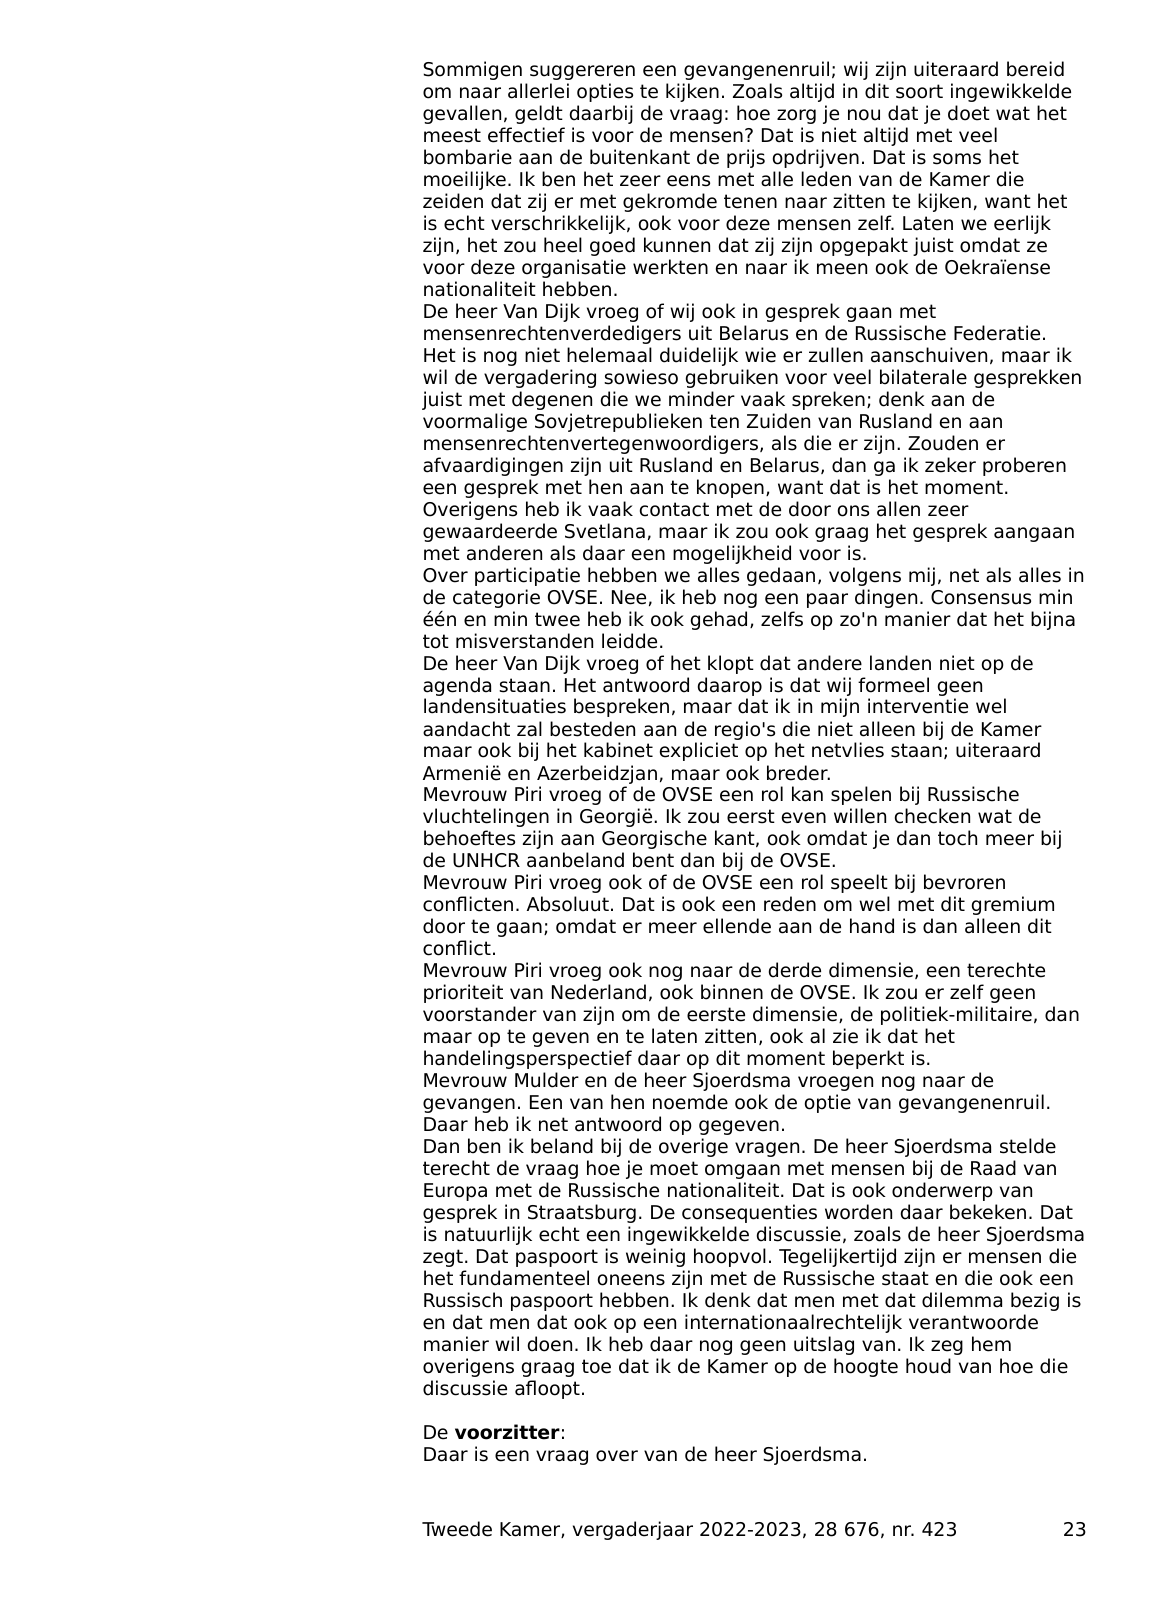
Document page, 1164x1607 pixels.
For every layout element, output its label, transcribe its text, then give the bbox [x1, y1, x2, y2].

text Over participatie hebben we alles gedaan, volgens mij, net als alles in de categorie OVSE. Nee, ik heb nog een paar dingen. Consensus min één en min twee heb ik ook gehad, zelfs op zo'n manier dat het bijna tot misverstanden leidde. [422, 564, 1087, 652]
text De voorzitter: [422, 1422, 1087, 1444]
text Mevrouw Piri vroeg ook of de OVSE een rol speelt bij bevroren conflicten. Absoluut. Dat is ook een reden om wel met dit gremium door te gaan; omdat er meer ellende aan de hand is dan alleen dit conflict. [422, 872, 1087, 960]
text Daar is een vraag over van de heer Sjoerdsma. [422, 1444, 1087, 1466]
text Mevrouw Piri vroeg ook nog naar de derde dimensie, een terechte prioriteit van Nederland, ook binnen de OVSE. Ik zou er zelf geen voorstander van zijn om de eerste dimensie, de politiek-militaire, dan maar op te geven en te laten zitten, ook al zie ik dat het handelingsperspectief daar op dit moment beperkt is. [422, 960, 1087, 1070]
text Dan ben ik beland bij de overige vragen. De heer Sjoerdsma stelde terecht de vraag hoe je moet omgaan met mensen bij de Raad van Europa met de Russische nationaliteit. Dat is ook onderwerp van gesprek in Straatsburg. De consequenties worden daar bekeken. Dat is natuurlijk echt een ingewikkelde discussie, zoals de heer Sjoerdsma zegt. Dat paspoort is weinig hoopvol. Tegelijkertijd zijn er mensen die het fundamenteel oneens zijn met de Russische staat en die ook een Russisch paspoort hebben. Ik denk dat men met dat dilemma bezig is en dat men dat ook op een internationaalrechtelijk verantwoorde manier wil doen. Ik heb daar nog geen uitslag van. Ik zeg hem overigens graag toe dat ik de Kamer op de hoogte houd van hoe die discussie afloopt. [422, 1136, 1087, 1400]
text Mevrouw Mulder en de heer Sjoerdsma vroegen nog naar de gevangen. Een van hen noemde ook de optie van gevangenenruil. Daar heb ik net antwoord op gegeven. [422, 1070, 1087, 1136]
text Mevrouw Piri vroeg of de OVSE een rol kan spelen bij Russische vluchtelingen in Georgië. Ik zou eerst even willen checken wat de behoeftes zijn aan Georgische kant, ook omdat je dan toch meer bij de UNHCR aanbeland bent dan bij de OVSE. [422, 784, 1087, 872]
text Sommigen suggereren een gevangenenruil; wij zijn uiteraard bereid om naar allerlei opties te kijken. Zoals altijd in dit soort ingewikkelde gevallen, geldt daarbij de vraag: hoe zorg je nou dat je doet wat het meest effectief is voor de mensen? Dat is niet altijd met veel bombarie aan de buitenkant de prijs opdrijven. Dat is soms het moeilijke. Ik ben het zeer eens met alle leden van de Kamer die zeiden dat zij er met gekromde tenen naar zitten te kijken, want het is echt verschrikkelijk, ook voor deze mensen zelf. Laten we eerlijk zijn, het zou heel goed kunnen dat zij zijn opgepakt juist omdat ze voor deze organisatie werkten en naar ik meen ook de Oekraïense nationaliteit hebben. [422, 59, 1087, 301]
text De heer Van Dijk vroeg of het klopt dat andere landen niet op de agenda staan. Het antwoord daarop is dat wij formeel geen landensituaties bespreken, maar dat ik in mijn interventie wel aandacht zal besteden aan de regio's die niet alleen bij de Kamer maar ook bij het kabinet expliciet op het netvlies staan; uiteraard Armenië en Azerbeidzjan, maar ook breder. [422, 652, 1087, 784]
text De heer Van Dijk vroeg of wij ook in gesprek gaan met mensenrechtenverdedigers uit Belarus en de Russische Federatie. Het is nog niet helemaal duidelijk wie er zullen aanschuiven, maar ik wil de vergadering sowieso gebruiken voor veel bilaterale gesprekken juist met degenen die we minder vaak spreken; denk aan de voormalige Sovjetrepublieken ten Zuiden van Rusland en aan mensenrechtenvertegenwoordigers, als die er zijn. Zouden er afvaardigingen zijn uit Rusland en Belarus, dan ga ik zeker proberen een gesprek met hen aan te knopen, want dat is het moment. Overigens heb ik vaak contact met de door ons allen zeer gewaardeerde Svetlana, maar ik zou ook graag het gesprek aangaan met anderen als daar een mogelijkheid voor is. [422, 301, 1087, 564]
